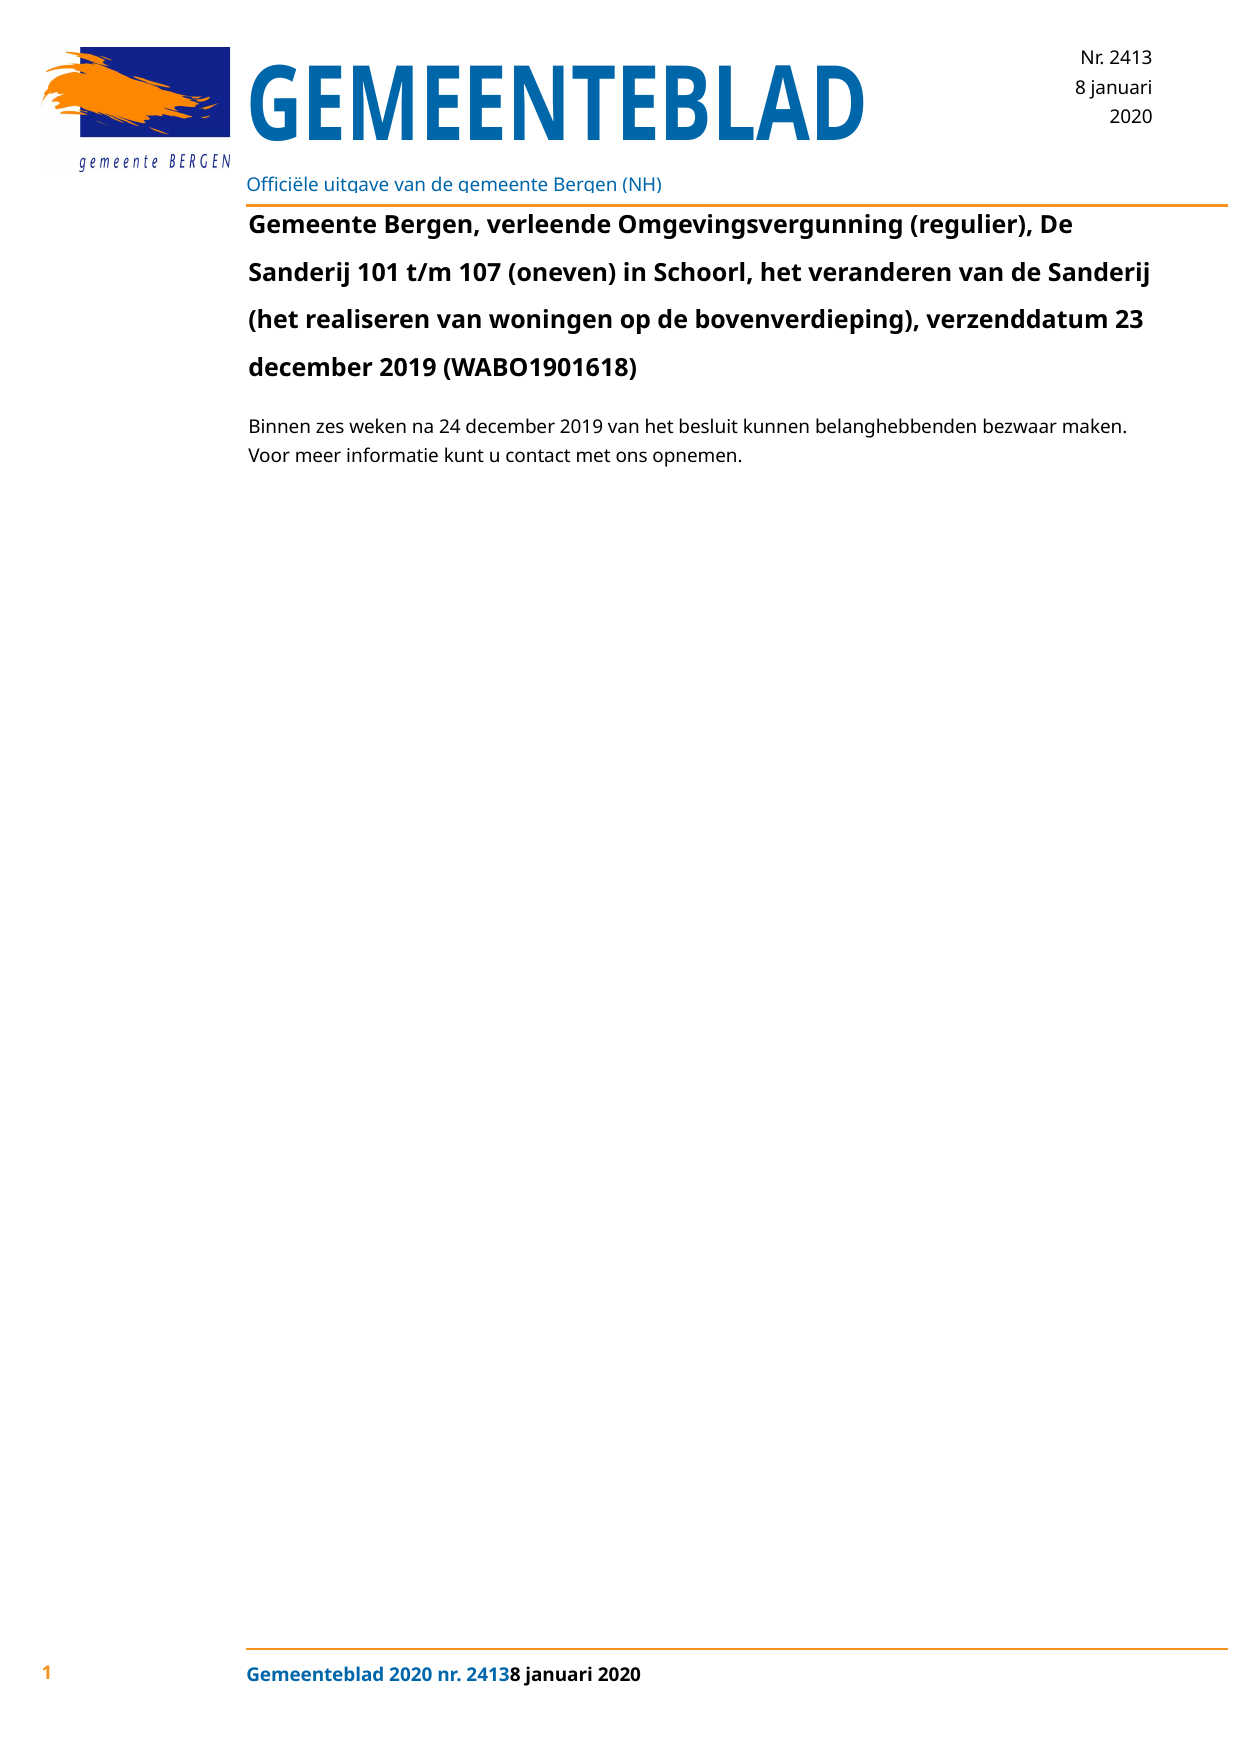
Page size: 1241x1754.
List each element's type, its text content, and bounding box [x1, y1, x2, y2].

text Binnen zes weken na 24 december 2019 van het besluit kunnen belanghebbenden bezwaar maken. Voor meer informatie kunt u contact met ons opnemen. [248, 413, 1152, 468]
text Gemeente Bergen, verleende Omgevingsvergunning (regulier), De Sanderij 101 t/m 107 (oneven) in Schoorl, het veranderen van de Sanderij (het realiseren van woningen op de bovenverdieping), verzenddatum 23 december 2019 (WABO1901618) [248, 207, 1152, 384]
picture [41, 47, 231, 172]
